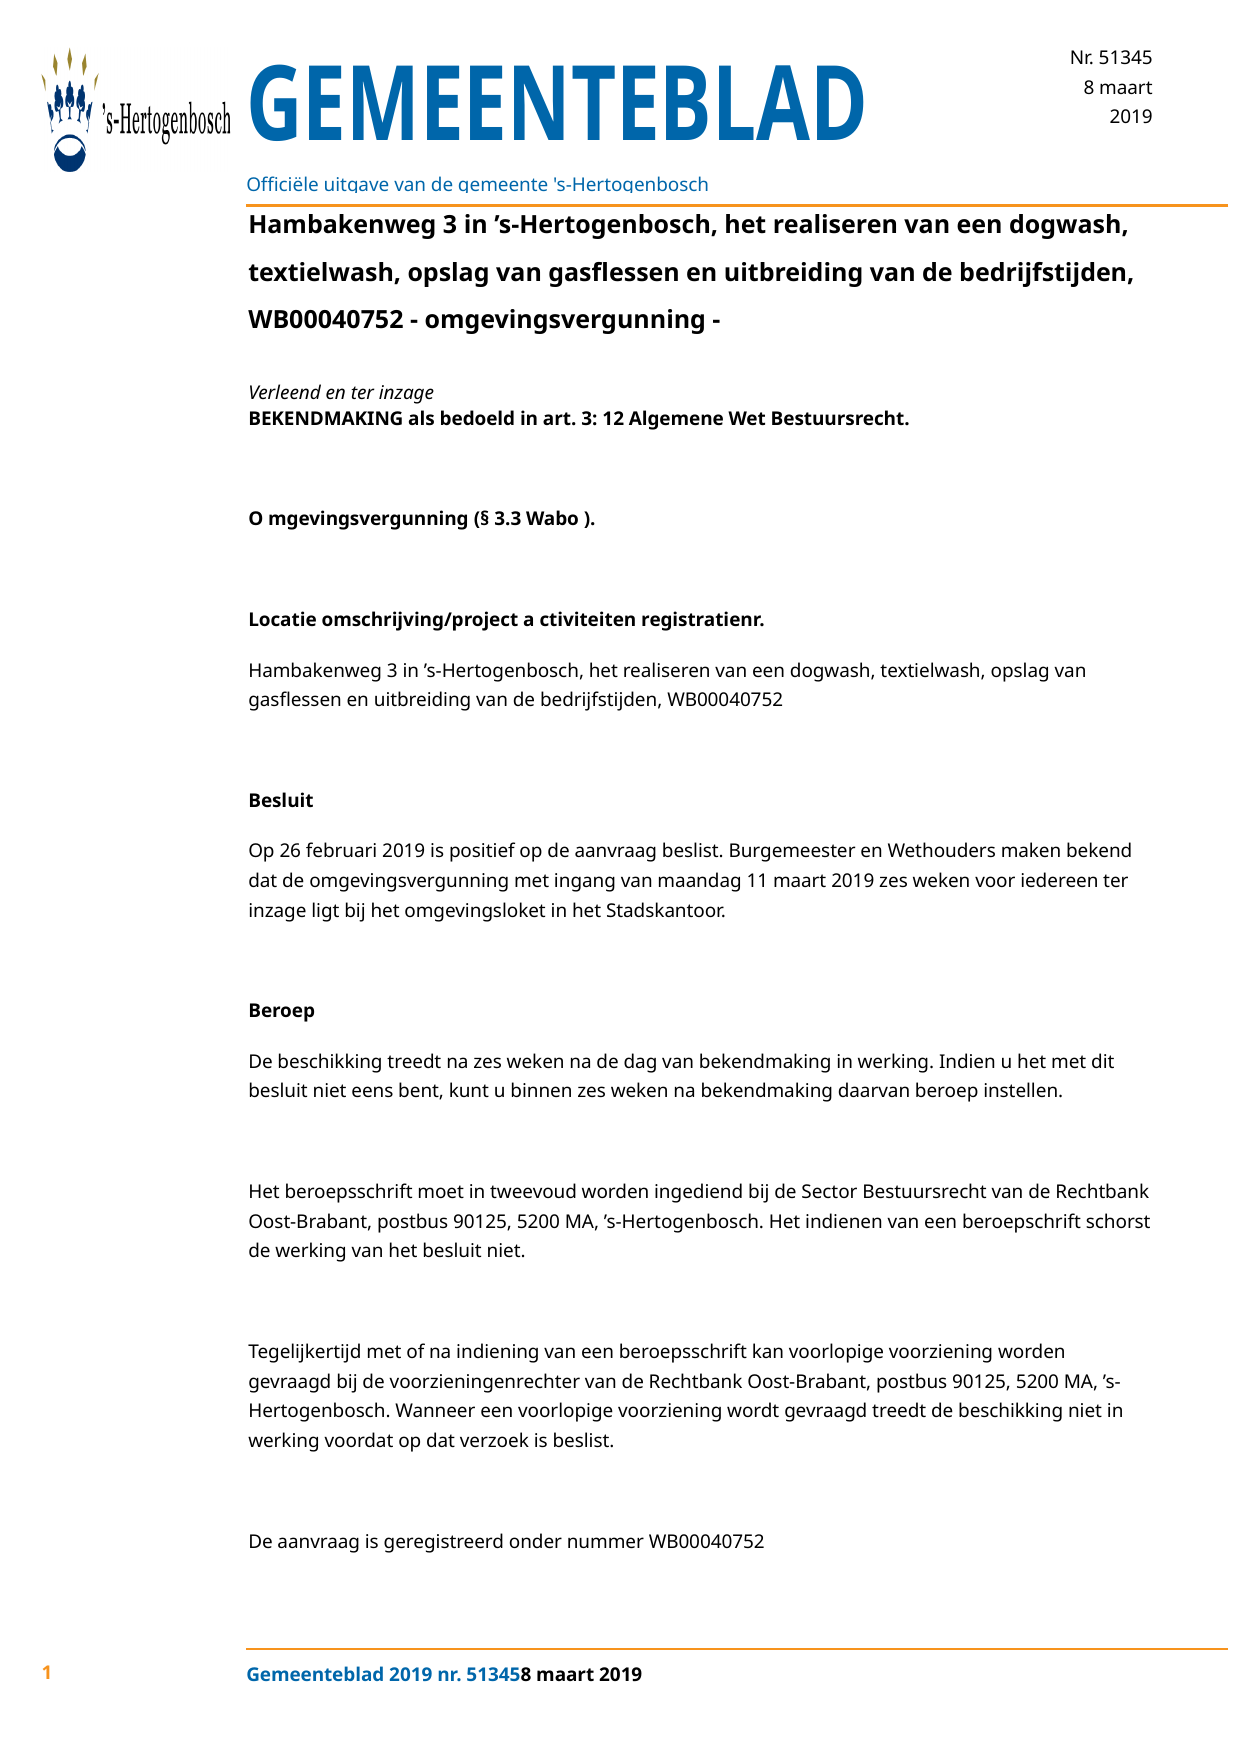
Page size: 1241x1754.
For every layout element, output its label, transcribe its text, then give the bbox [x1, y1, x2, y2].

text Verleend en ter inzage [248, 379, 1152, 405]
text BEKENDMAKING als bedoeld in art. 3: 12 Algemene Wet Bestuursrecht. [248, 405, 1152, 431]
text Tegelijkertijd met of na indiening van een beroepsschrift kan voorlopige voorziening worden gevraagd bij de voorzieningenrechter van de Rechtbank Oost-Brabant, postbus 90125, 5200 MA, ’s-Hertogenbosch. Wanneer een voorlopige voorziening wordt gevraagd treedt de beschikking niet in werking voordat op dat verzoek is beslist. [248, 1338, 1152, 1453]
text Het beroepsschrift moet in tweevoud worden ingediend bij de Sector Bestuursrecht van de Rechtbank Oost-Brabant, postbus 90125, 5200 MA, ’s-Hertogenbosch. Het indienen van een beroepschrift schorst de werking van het besluit niet. [248, 1178, 1152, 1263]
text Beroep [248, 998, 1152, 1023]
text Hambakenweg 3 in ’s-Hertogenbosch, het realiseren van een dogwash, textielwash, opslag van gasflessen en uitbreiding van de bedrijfstijden, WB00040752 [248, 657, 1152, 712]
text Besluit [248, 787, 1152, 813]
picture [41, 47, 231, 172]
text De aanvraag is geregistreerd onder nummer WB00040752 [248, 1528, 1152, 1554]
text Hambakenweg 3 in ’s-Hertogenbosch, het realiseren van een dogwash, textielwash, opslag van gasflessen en uitbreiding van de bedrijfstijden, WB00040752 - omgevingsvergunning - [248, 207, 1152, 336]
text Op 26 februari 2019 is positief op de aanvraag beslist. Burgemeester en Wethouders maken bekend dat de omgevingsvergunning met ingang van maandag 11 maart 2019 zes weken voor iedereen ter inzage ligt bij het omgevingsloket in het Stadskantoor. [248, 838, 1152, 923]
text De beschikking treedt na zes weken na de dag van bekendmaking in werking. Indien u het met dit besluit niet eens bent, kunt u binnen zes weken na bekendmaking daarvan beroep instellen. [248, 1048, 1152, 1103]
text O mgevingsvergunning (§ 3.3 Wabo ). [248, 506, 1152, 531]
text Locatie omschrijving/project a ctiviteiten registratienr. [248, 606, 1152, 632]
